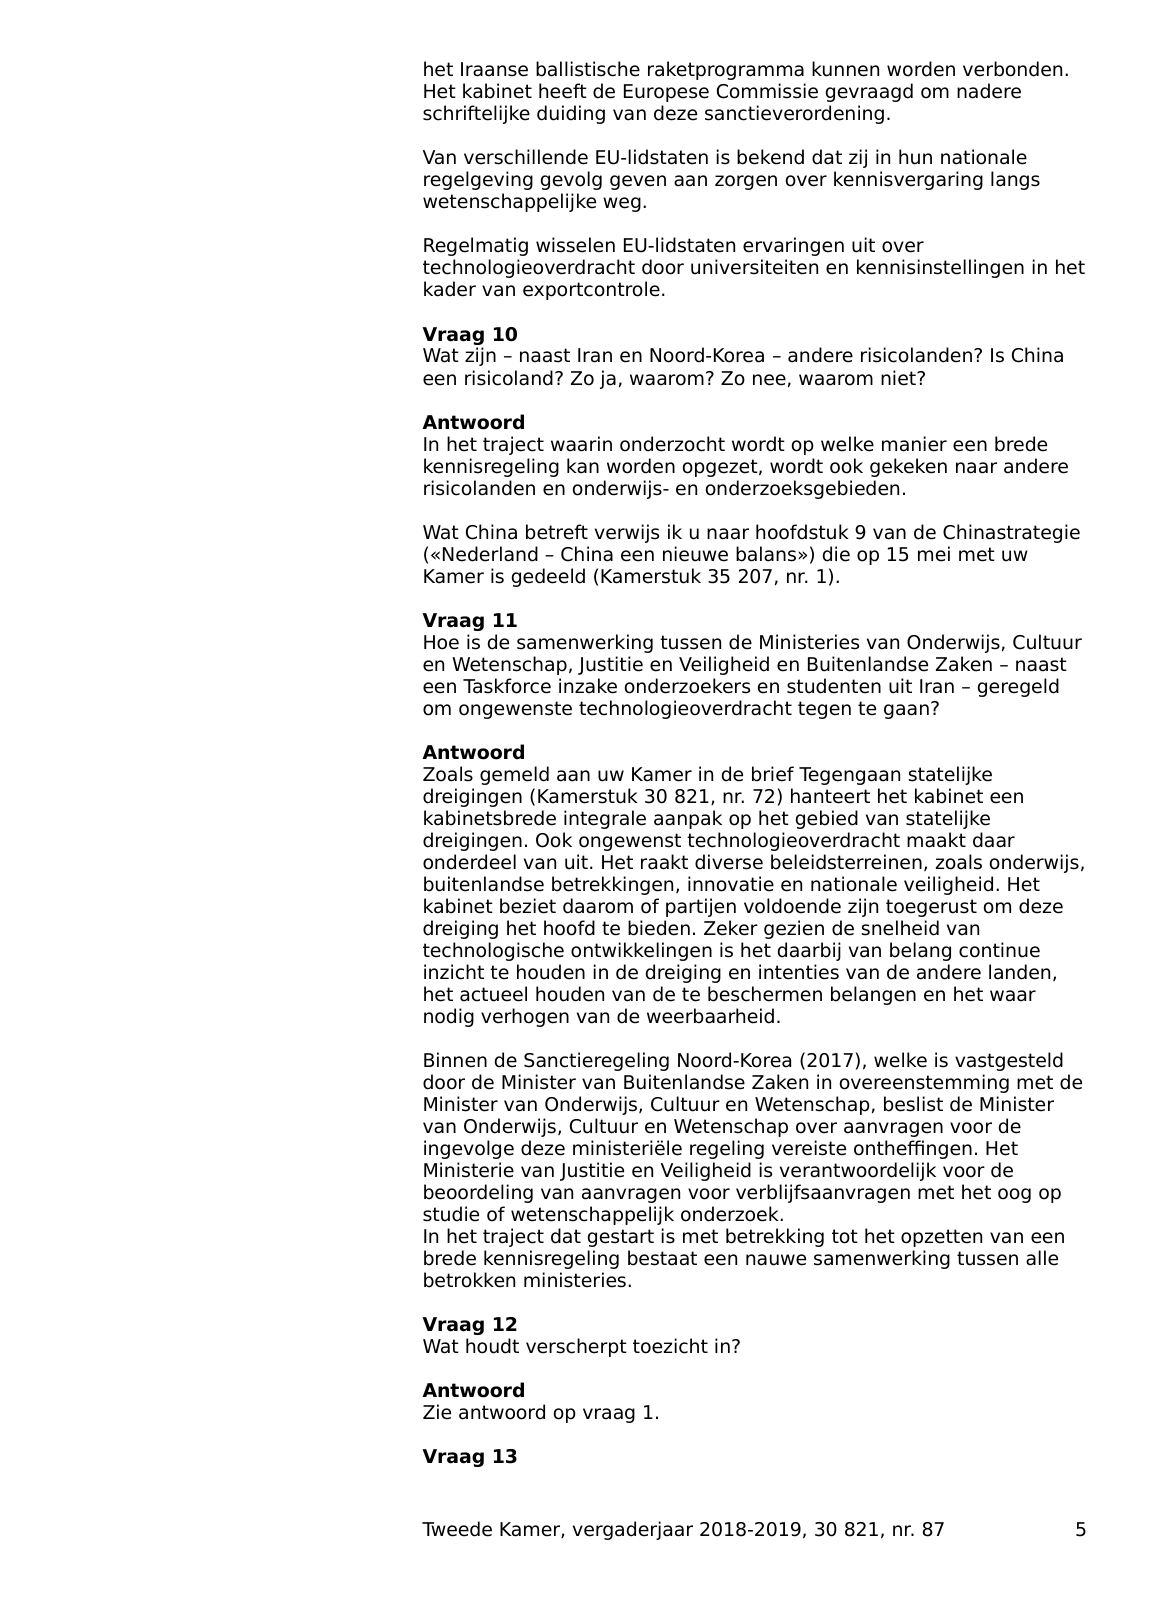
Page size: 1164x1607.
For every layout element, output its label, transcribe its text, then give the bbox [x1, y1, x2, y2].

text Vraag 11 [422, 610, 1087, 632]
text Hoe is de samenwerking tussen de Ministeries van Onderwijs, Cultuur en Wetenschap, Justitie en Veiligheid en Buitenlandse Zaken – naast een Taskforce inzake onderzoekers en studenten uit Iran – geregeld om ongewenste technologieoverdracht tegen te gaan? [422, 632, 1087, 720]
text Antwoord [422, 1380, 1087, 1402]
text Wat China betreft verwijs ik u naar hoofdstuk 9 van de Chinastrategie («Nederland – China een nieuwe balans») die op 15 mei met uw Kamer is gedeeld (Kamerstuk 35 207, nr. 1). [422, 522, 1087, 588]
text Van verschillende EU-lidstaten is bekend dat zij in hun nationale regelgeving gevolg geven aan zorgen over kennisvergaring langs wetenschappelijke weg. [422, 147, 1087, 213]
text Vraag 13 [422, 1446, 1087, 1468]
text het Iraanse ballistische raketprogramma kunnen worden verbonden. Het kabinet heeft de Europese Commissie gevraagd om nadere schriftelijke duiding van deze sanctieverordening. [422, 59, 1087, 125]
text Wat zijn – naast Iran en Noord-Korea – andere risicolanden? Is China een risicoland? Zo ja, waarom? Zo nee, waarom niet? [422, 345, 1087, 389]
text In het traject waarin onderzocht wordt op welke manier een brede kennisregeling kan worden opgezet, wordt ook gekeken naar andere risicolanden en onderwijs- en onderzoeksgebieden. [422, 433, 1087, 499]
text Vraag 12 [422, 1314, 1087, 1336]
text Zie antwoord op vraag 1. [422, 1402, 1087, 1424]
text In het traject dat gestart is met betrekking tot het opzetten van een brede kennisregeling bestaat een nauwe samenwerking tussen alle betrokken ministeries. [422, 1226, 1087, 1292]
text Binnen de Sanctieregeling Noord-Korea (2017), welke is vastgesteld door de Minister van Buitenlandse Zaken in overeenstemming met de Minister van Onderwijs, Cultuur en Wetenschap, beslist de Minister van Onderwijs, Cultuur en Wetenschap over aanvragen voor de ingevolge deze ministeriële regeling vereiste ontheffingen. Het Ministerie van Justitie en Veiligheid is verantwoordelijk voor de beoordeling van aanvragen voor verblijfsaanvragen met het oog op studie of wetenschappelijk onderzoek. [422, 1050, 1087, 1226]
text Antwoord [422, 742, 1087, 764]
text Vraag 10 [422, 323, 1087, 345]
text Wat houdt verscherpt toezicht in? [422, 1336, 1087, 1358]
text Zoals gemeld aan uw Kamer in de brief Tegengaan statelijke dreigingen (Kamerstuk 30 821, nr. 72) hanteert het kabinet een kabinetsbrede integrale aanpak op het gebied van statelijke dreigingen. Ook ongewenst technologieoverdracht maakt daar onderdeel van uit. Het raakt diverse beleidsterreinen, zoals onderwijs, buitenlandse betrekkingen, innovatie en nationale veiligheid. Het kabinet beziet daarom of partijen voldoende zijn toegerust om deze dreiging het hoofd te bieden. Zeker gezien de snelheid van technologische ontwikkelingen is het daarbij van belang continue inzicht te houden in de dreiging en intenties van de andere landen, het actueel houden van de te beschermen belangen en het waar nodig verhogen van de weerbaarheid. [422, 764, 1087, 1028]
text Regelmatig wisselen EU-lidstaten ervaringen uit over technologieoverdracht door universiteiten en kennisinstellingen in het kader van exportcontrole. [422, 235, 1087, 301]
text Antwoord [422, 412, 1087, 433]
